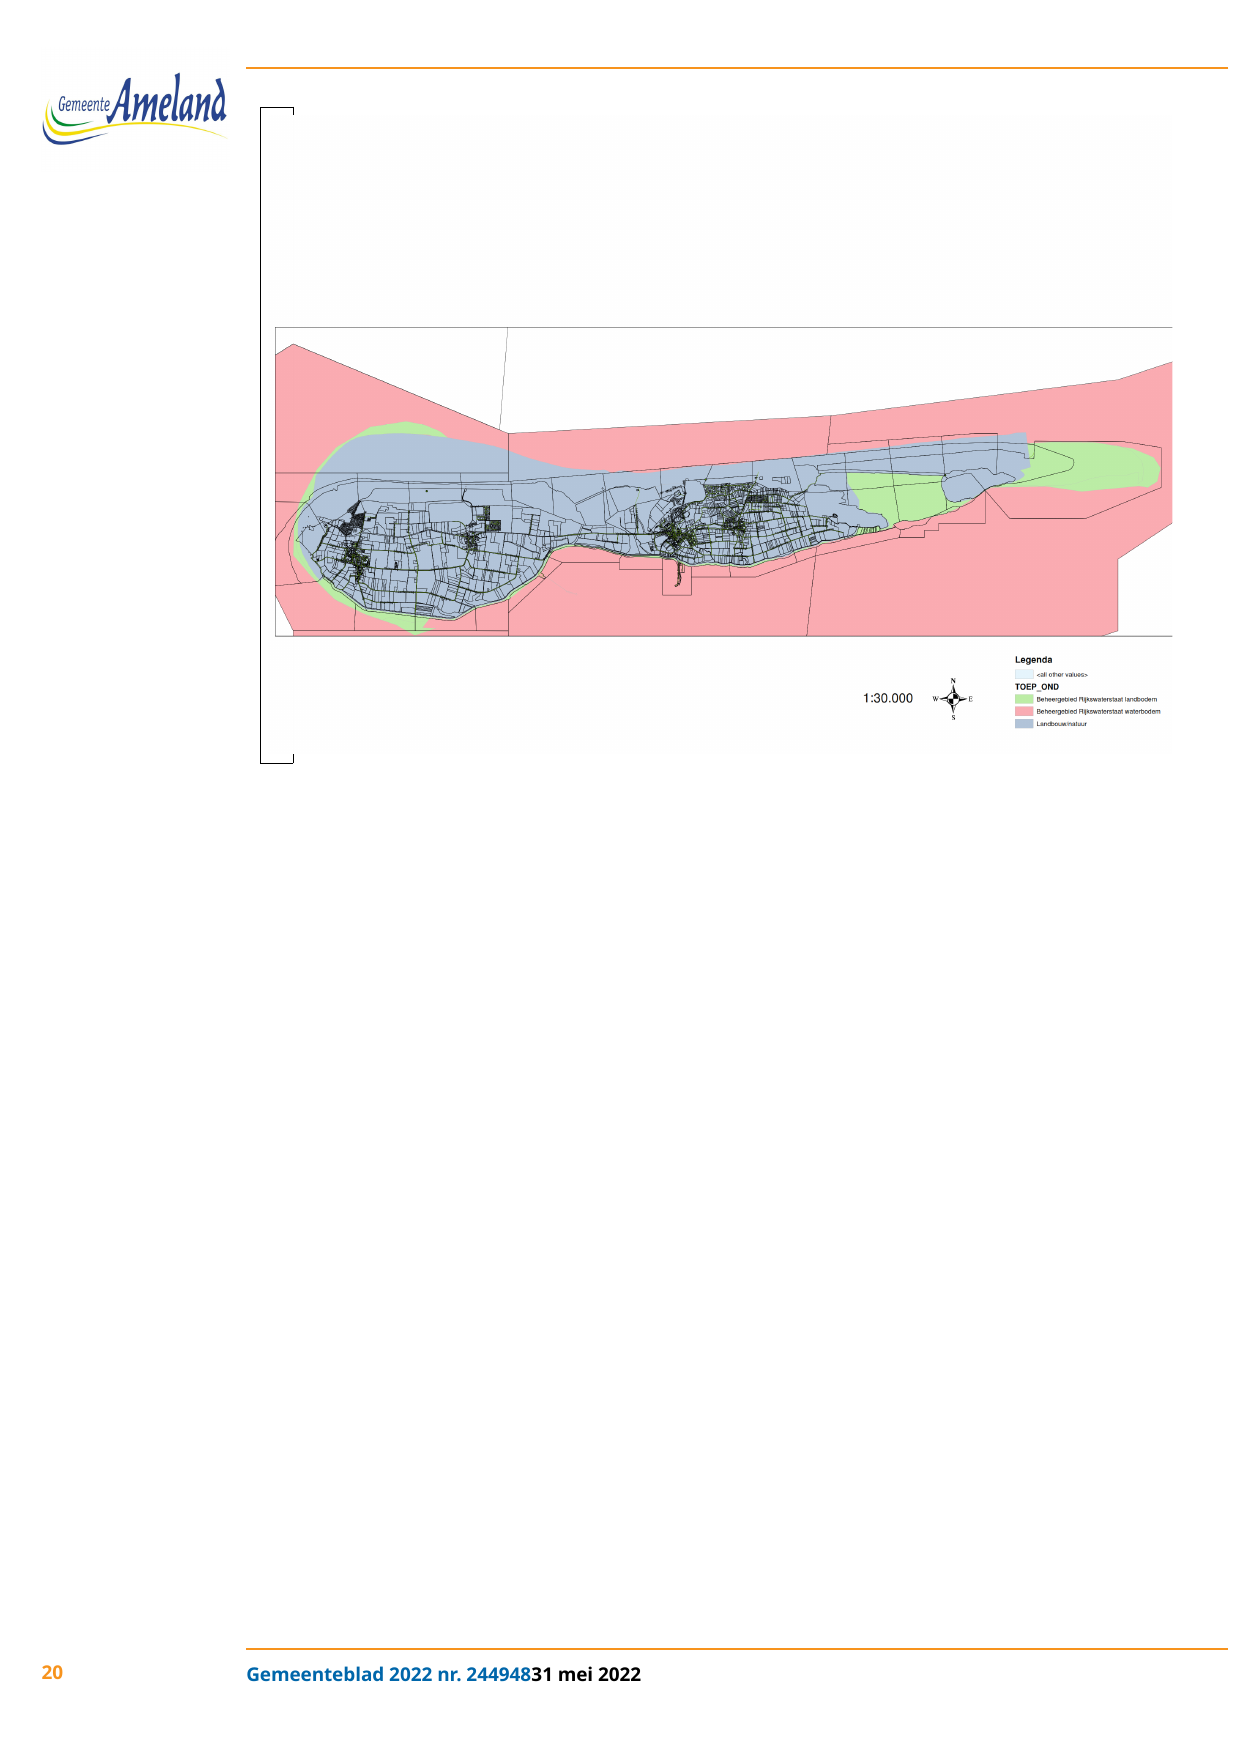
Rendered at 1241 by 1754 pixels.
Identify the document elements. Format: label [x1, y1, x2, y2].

picture [41, 47, 231, 172]
picture [268, 115, 1173, 754]
